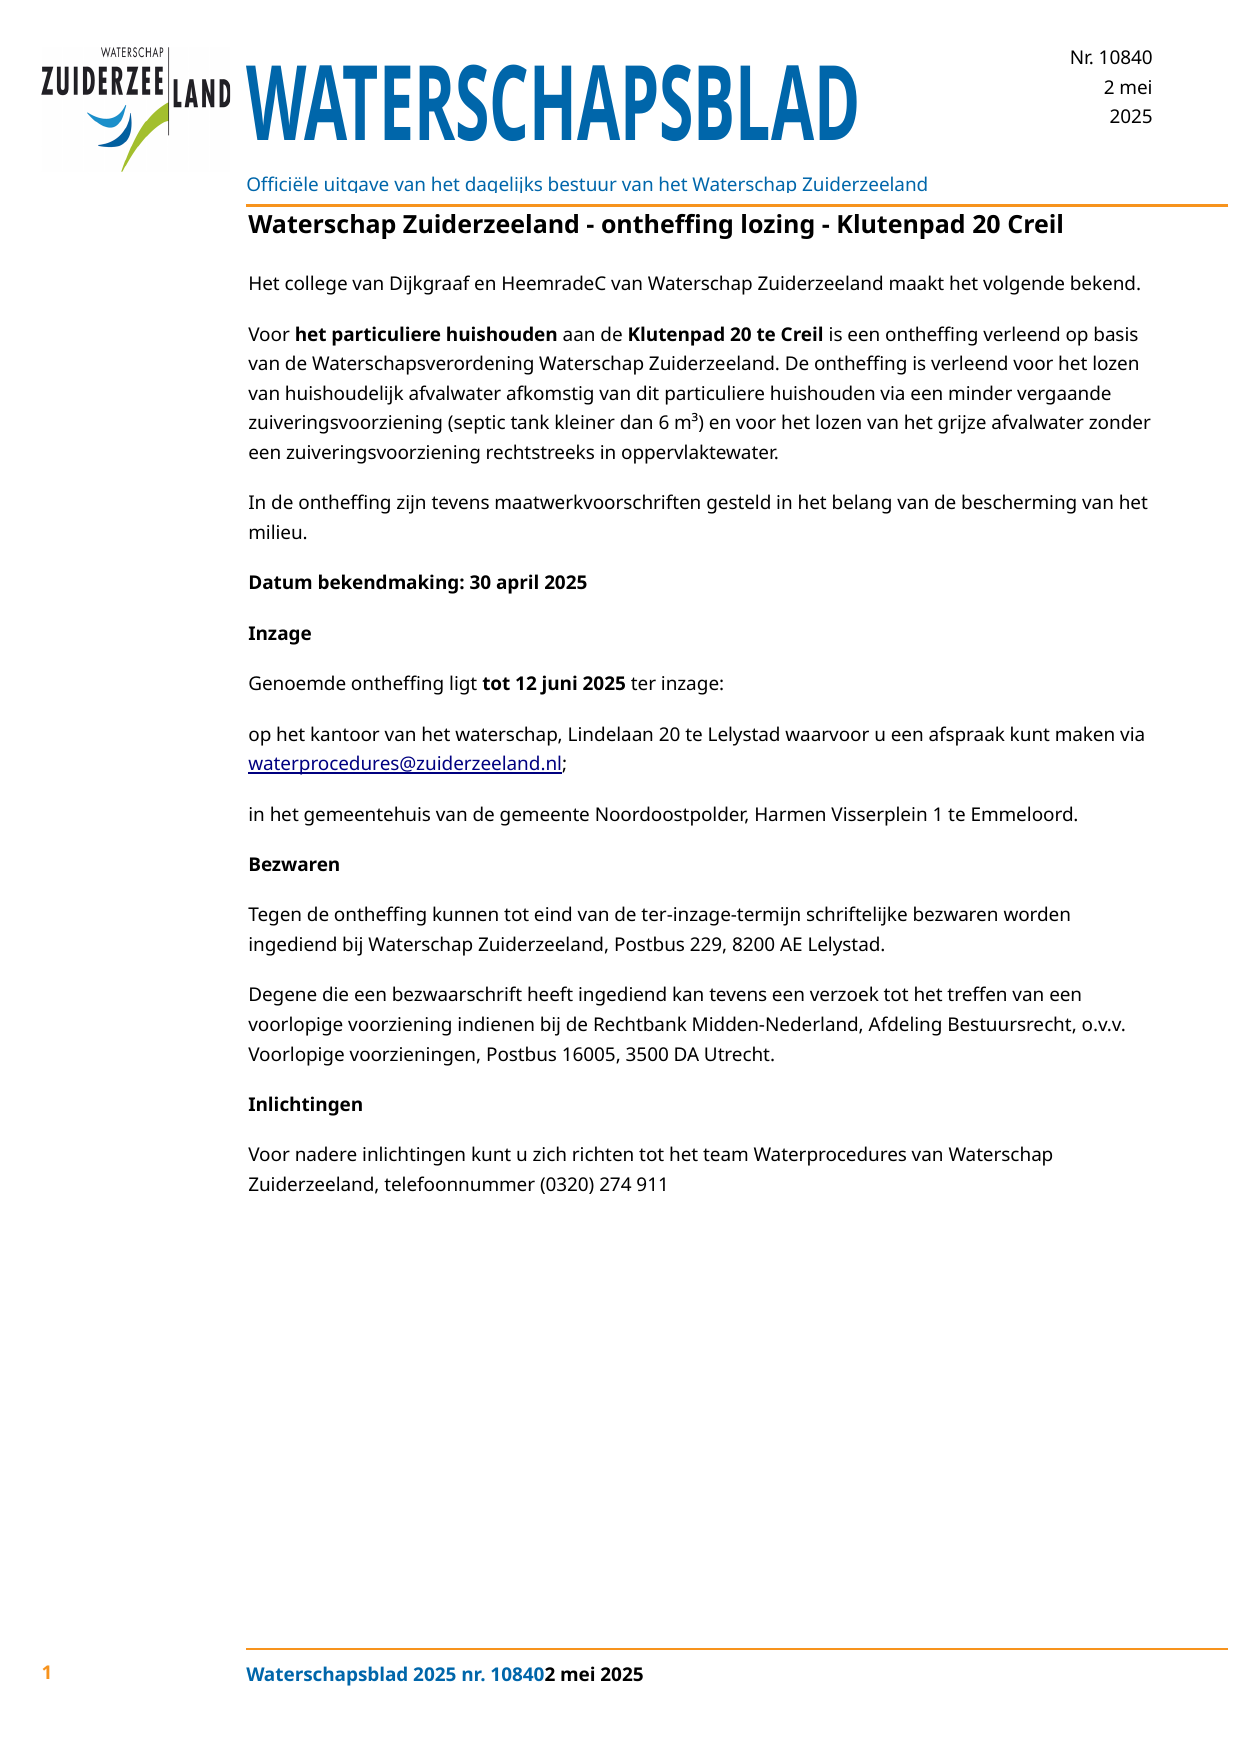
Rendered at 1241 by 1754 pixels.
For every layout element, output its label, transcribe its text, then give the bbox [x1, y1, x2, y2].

text Genoemde ontheffing ligt tot 12 juni 2025 ter inzage: [248, 670, 1152, 696]
text Tegen de ontheffing kunnen tot eind van de ter-inzage-termijn schriftelijke bezwaren worden ingediend bij Waterschap Zuiderzeeland, Postbus 229, 8200 AE Lelystad. [248, 902, 1152, 957]
text Waterschap Zuiderzeeland - ontheffing lozing - Klutenpad 20 Creil [248, 207, 1152, 241]
text Het college van Dijkgraaf en HeemradeC van Waterschap Zuiderzeeland maakt het volgende bekend. [248, 270, 1152, 296]
text Inzage [248, 620, 1152, 646]
text Voor nadere inlichtingen kunt u zich richten tot het team Waterprocedures van Waterschap Zuiderzeeland, telefoonnummer (0320) 274 911 [248, 1142, 1152, 1197]
picture [41, 47, 231, 172]
text Datum bekendmaking: 30 april 2025 [248, 569, 1152, 595]
text Bezwaren [248, 851, 1152, 877]
text In de ontheffing zijn tevens maatwerkvoorschriften gesteld in het belang van de bescherming van het milieu. [248, 489, 1152, 545]
text op het kantoor van het waterschap, Lindelaan 20 te Lelystad waarvoor u een afspraak kunt maken via waterprocedures@zuiderzeeland.nl; [248, 721, 1152, 776]
text Voor het particuliere huishouden aan de Klutenpad 20 te Creil is een ontheffing verleend op basis van de Waterschapsverordening Waterschap Zuiderzeeland. De ontheffing is verleend voor het lozen van huishoudelijk afvalwater afkomstig van dit particuliere huishouden via een minder vergaande zuiveringsvoorziening (septic tank kleiner dan 6 m³) en voor het lozen van het grijze afvalwater zonder een zuiveringsvoorziening rechtstreeks in oppervlaktewater. [248, 321, 1152, 465]
text Degene die een bezwaarschrift heeft ingediend kan tevens een verzoek tot het treffen van een voorlopige voorziening indienen bij de Rechtbank Midden-Nederland, Afdeling Bestuursrecht, o.v.v. Voorlopige voorzieningen, Postbus 16005, 3500 DA Utrecht. [248, 982, 1152, 1066]
text Inlichtingen [248, 1091, 1152, 1117]
text in het gemeentehuis van de gemeente Noordoostpolder, Harmen Visserplein 1 te Emmeloord. [248, 801, 1152, 826]
